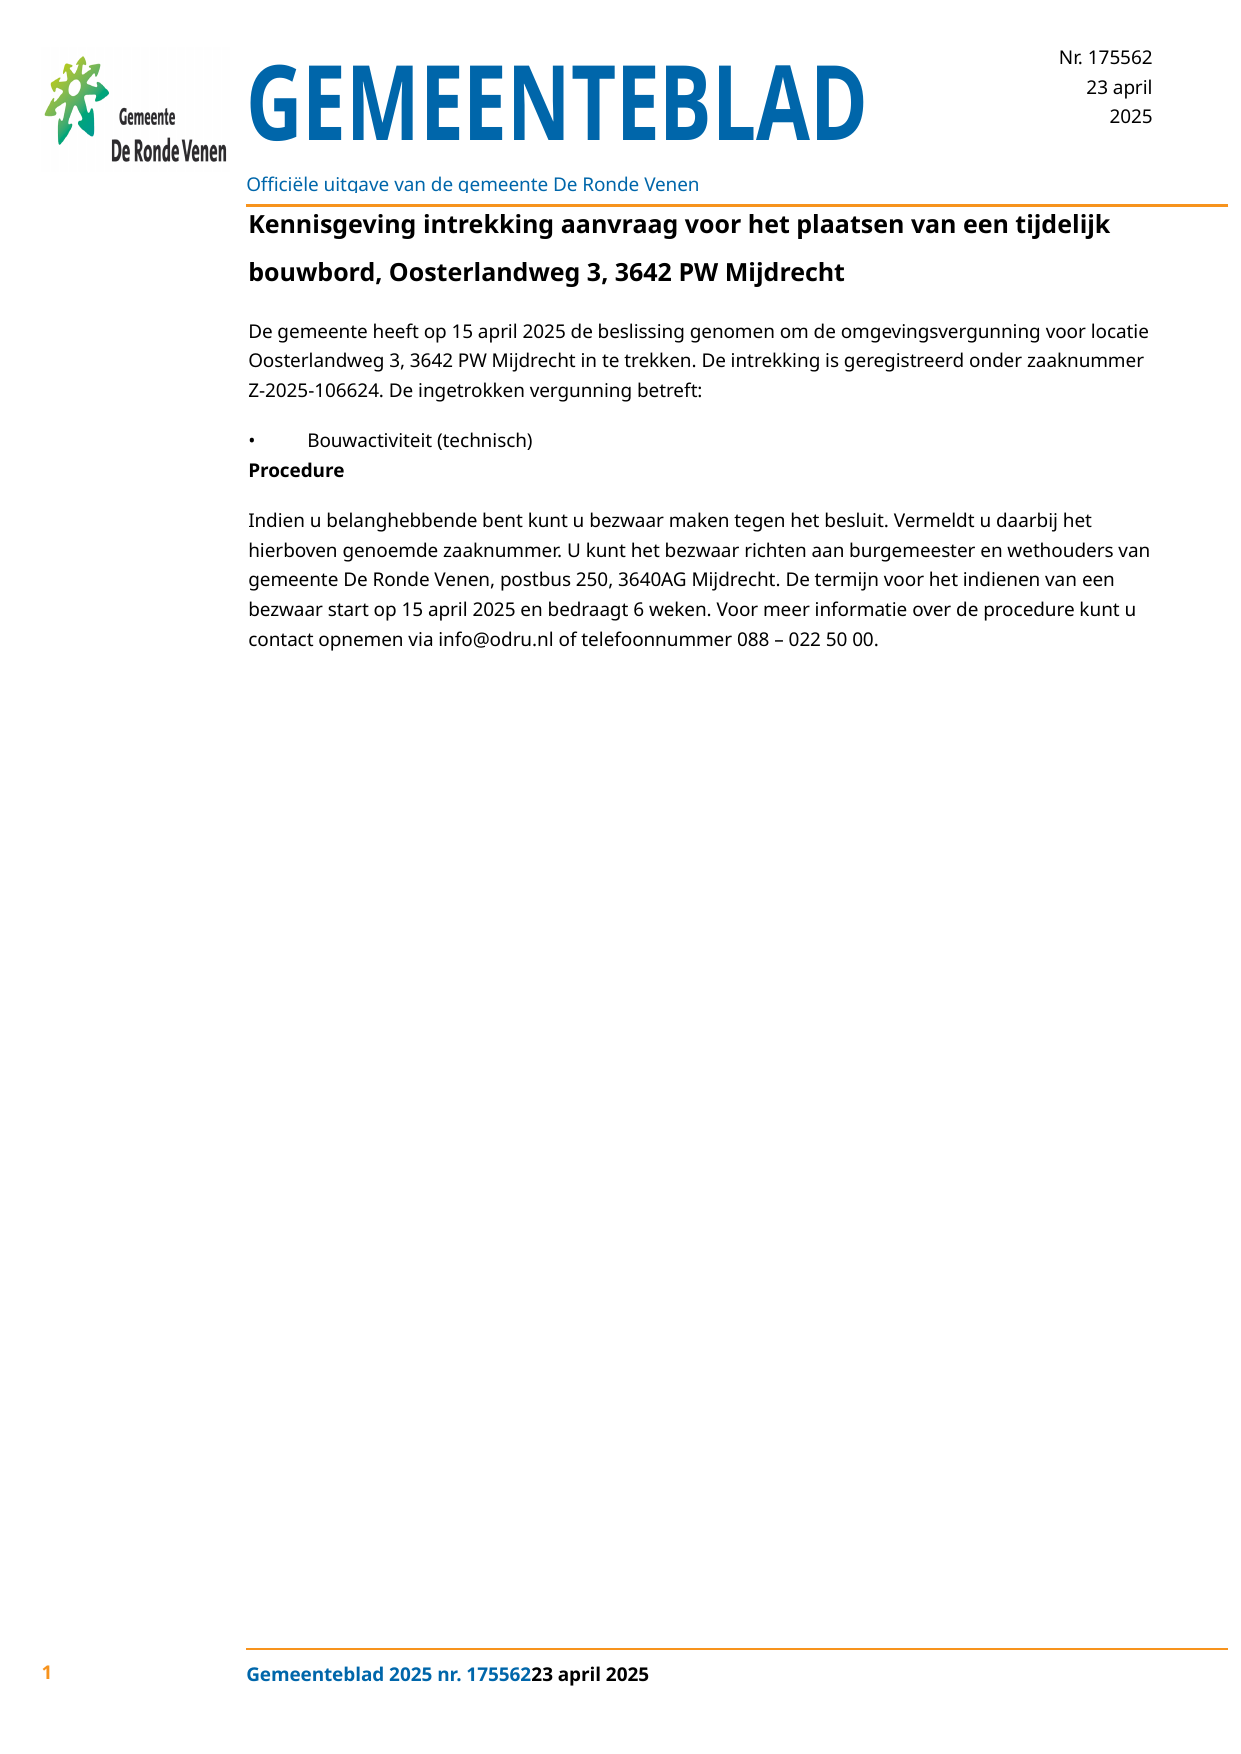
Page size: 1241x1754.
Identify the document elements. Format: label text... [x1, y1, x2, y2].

text De gemeente heeft op 15 april 2025 de beslissing genomen om de omgevingsvergunning voor locatie Oosterlandweg 3, 3642 PW Mijdrecht in te trekken. De intrekking is geregistreerd onder zaaknummer Z-2025-106624. De ingetrokken vergunning betreft: [248, 318, 1152, 403]
text Indien u belanghebbende bent kunt u bezwaar maken tegen het besluit. Vermeldt u daarbij het hierboven genoemde zaaknummer. U kunt het bezwaar richten aan burgemeester en wethouders van gemeente De Ronde Venen, postbus 250, 3640AG Mijdrecht. De termijn voor het indienen van een bezwaar start op 15 april 2025 en bedraagt 6 weken. Voor meer informatie over de procedure kunt u contact opnemen via info@odru.nl of telefoonnummer 088 – 022 50 00. [248, 507, 1152, 652]
text Procedure [248, 457, 1152, 483]
picture [41, 47, 231, 172]
text Kennisgeving intrekking aanvraag voor het plaatsen van een tijdelijk bouwbord, Oosterlandweg 3, 3642 PW Mijdrecht [248, 207, 1152, 288]
list Bouwactiviteit (technisch) [248, 427, 1152, 453]
